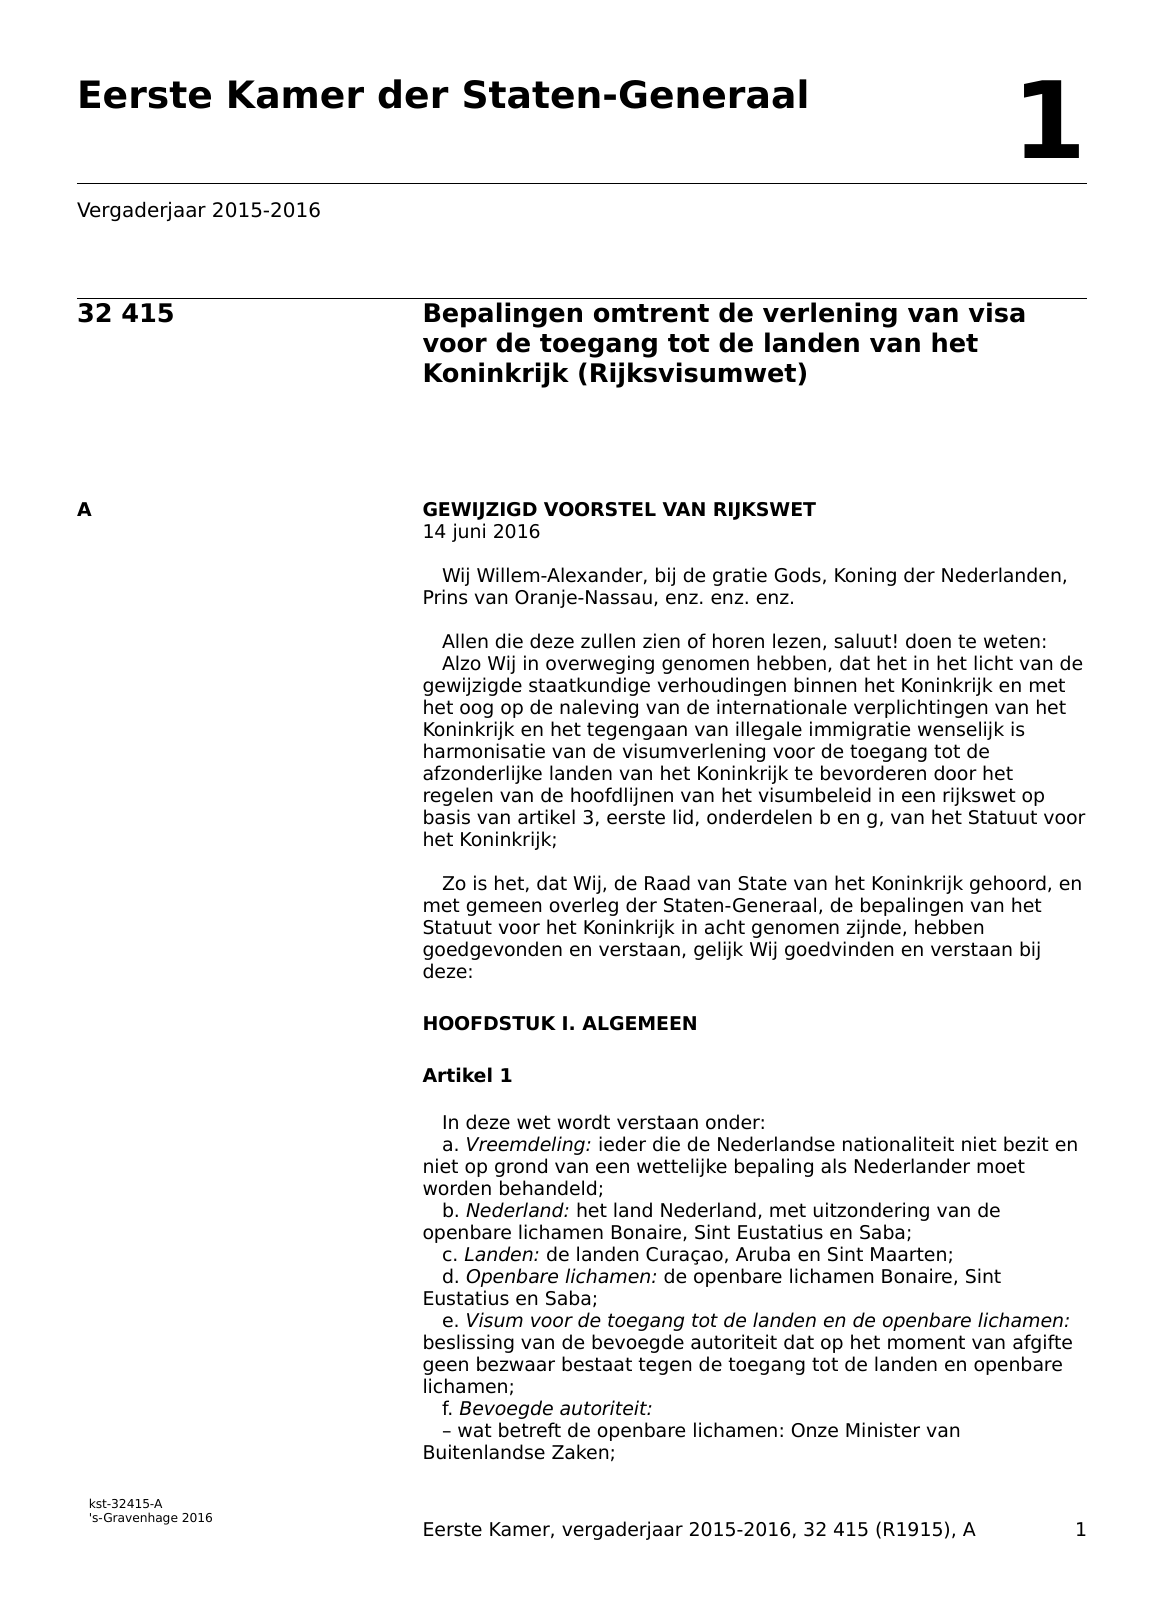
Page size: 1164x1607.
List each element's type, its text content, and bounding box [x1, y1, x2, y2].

text Wij Willem-Alexander, bij de gratie Gods, Koning der Nederlanden, Prins van Oranje-Nassau, enz. enz. enz. [422, 565, 1087, 609]
subtitle 32 415 Bepalingen omtrent de verlening van visa voor de toegang tot de landen van het Koninkrijk (Rijksvisumwet) [77, 299, 1087, 388]
subtitle HOOFDSTUK I. ALGEMEEN [422, 1013, 1087, 1035]
text kst-32415-A [88, 1497, 323, 1511]
text Zo is het, dat Wij, de Raad van State van het Koninkrijk gehoord, en met gemeen overleg der Staten-Generaal, de bepalingen van het Statuut voor het Koninkrijk in acht genomen zijnde, hebben goedgevonden en verstaan, gelijk Wij goedvinden en verstaan bij deze: [422, 873, 1087, 983]
text – wat betreft de openbare lichamen: Onze Minister van Buitenlandse Zaken; [422, 1420, 1087, 1464]
text a. Vreemdeling: ieder die de Nederlandse nationaliteit niet bezit en niet op grond van een wettelijke bepaling als Nederlander moet worden behandeld; [422, 1134, 1087, 1200]
subtitle A GEWIJZIGD VOORSTEL VAN RIJKSWET [77, 499, 1087, 521]
text 's-Gravenhage 2016 [88, 1511, 323, 1525]
text d. Openbare lichamen: de openbare lichamen Bonaire, Sint Eustatius en Saba; [422, 1266, 1087, 1310]
table_header 1 [886, 59, 1087, 183]
text Allen die deze zullen zien of horen lezen, saluut! doen te weten: [422, 631, 1087, 653]
table_header Eerste Kamer der Staten-Generaal [77, 59, 886, 183]
text c. Landen: de landen Curaçao, Aruba en Sint Maarten; [422, 1244, 1087, 1266]
text f. Bevoegde autoriteit: [422, 1398, 1087, 1420]
table_cell Vergaderjaar 2015-2016 [77, 184, 1087, 298]
text Alzo Wij in overweging genomen hebben, dat het in het licht van de gewijzigde staatkundige verhoudingen binnen het Koninkrijk en met het oog op de naleving van de internationale verplichtingen van het Koninkrijk en het tegengaan van illegale immigratie wenselijk is harmonisatie van de visumverlening voor de toegang tot de afzonderlijke landen van het Koninkrijk te bevorderen door het regelen van de hoofdlijnen van het visumbeleid in een rijkswet op basis van artikel 3, eerste lid, onderdelen b en g, van het Statuut voor het Koninkrijk; [422, 653, 1087, 851]
text 14 juni 2016 [422, 521, 1087, 543]
text b. Nederland: het land Nederland, met uitzondering van de openbare lichamen Bonaire, Sint Eustatius en Saba; [422, 1200, 1087, 1244]
text e. Visum voor de toegang tot de landen en de openbare lichamen: beslissing van de bevoegde autoriteit dat op het moment van afgifte geen bezwaar bestaat tegen de toegang tot de landen en openbare lichamen; [422, 1310, 1087, 1398]
text In deze wet wordt verstaan onder: [422, 1112, 1087, 1134]
subtitle Artikel 1 [422, 1065, 1087, 1087]
